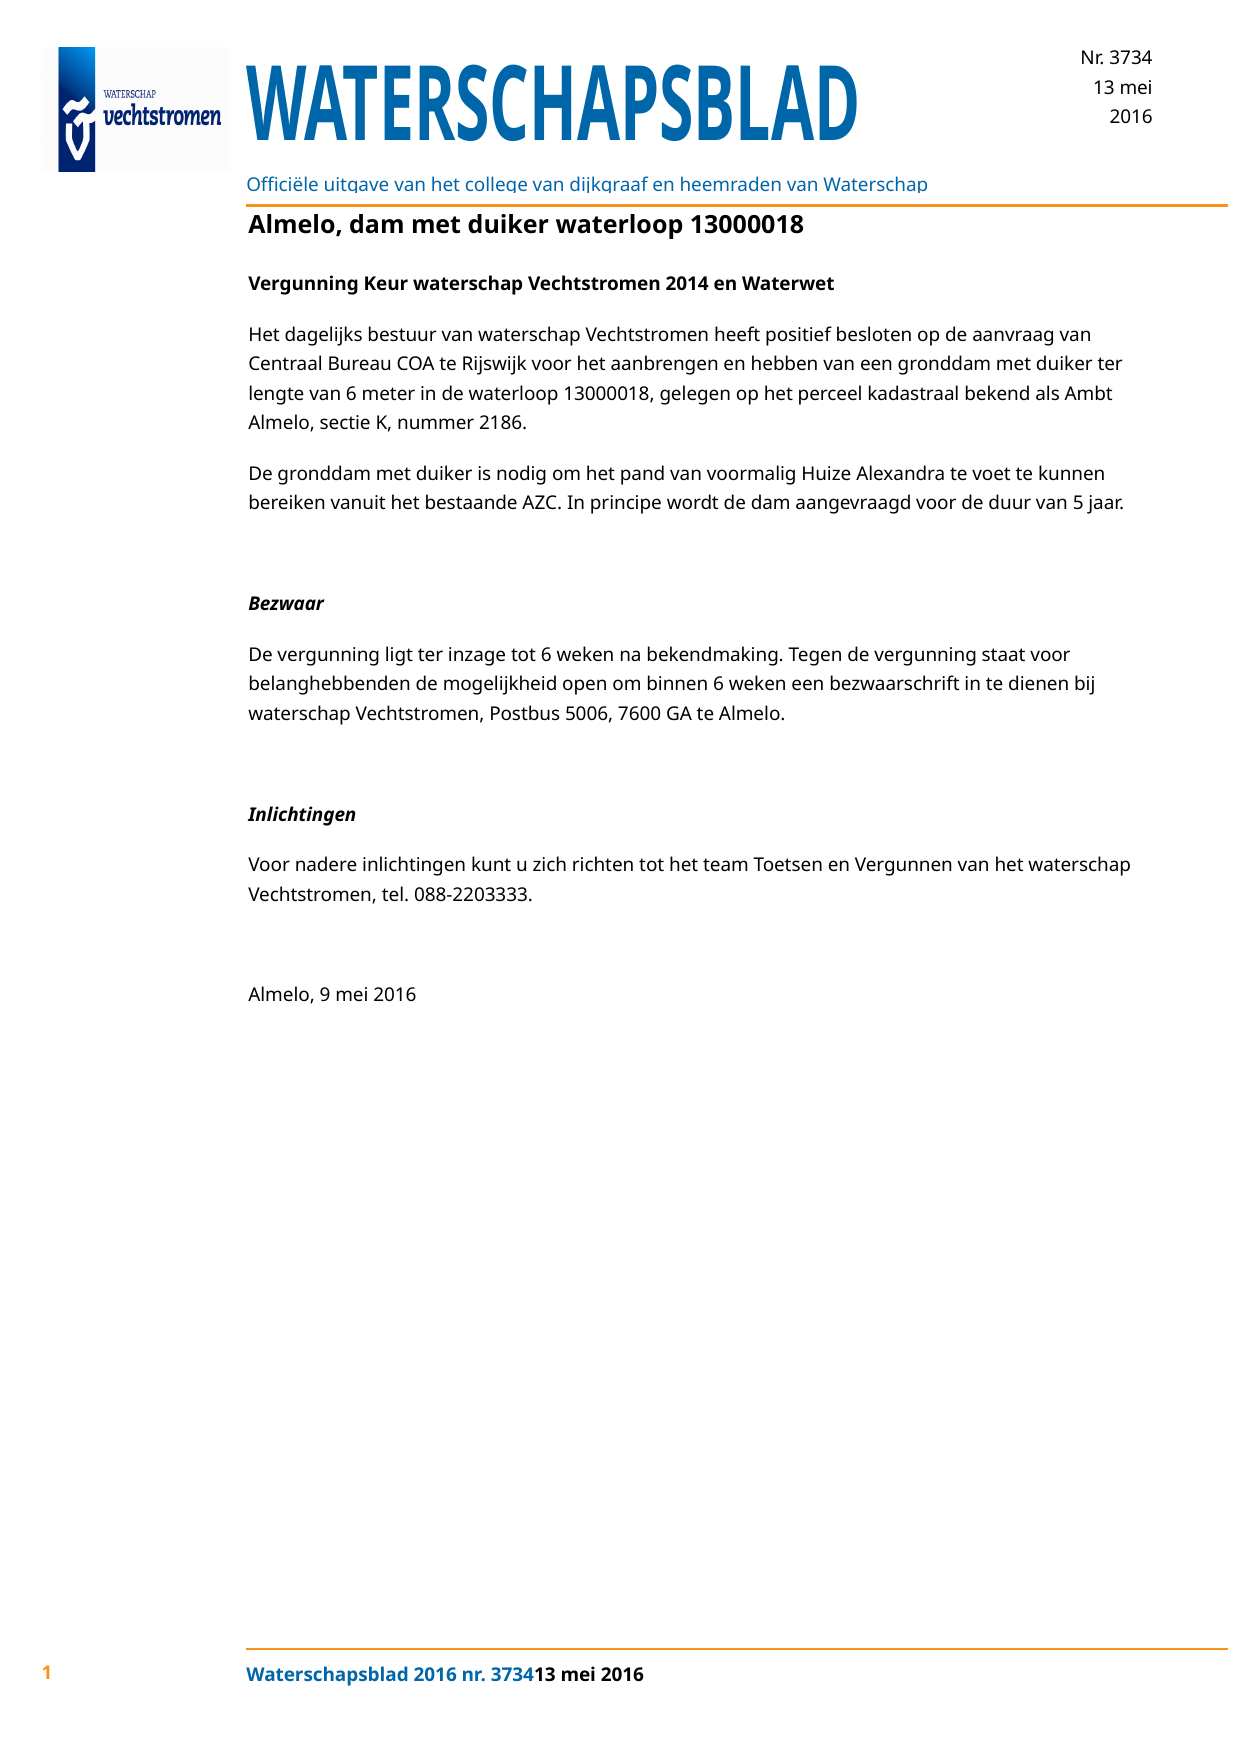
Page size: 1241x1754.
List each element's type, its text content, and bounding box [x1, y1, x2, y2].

picture [41, 47, 231, 172]
text Vergunning Keur waterschap Vechtstromen 2014 en Waterwet [248, 270, 1152, 296]
text Inlichtingen [248, 801, 1152, 826]
text Het dagelijks bestuur van waterschap Vechtstromen heeft positief besloten op de aanvraag van Centraal Bureau COA te Rijswijk voor het aanbrengen en hebben van een gronddam met duiker ter lengte van 6 meter in de waterloop 13000018, gelegen op het perceel kadastraal bekend als Ambt Almelo, sectie K, nummer 2186. [248, 321, 1152, 435]
text Voor nadere inlichtingen kunt u zich richten tot het team Toetsen en Vergunnen van het waterschap Vechtstromen, tel. 088-2203333. [248, 851, 1152, 906]
text De vergunning ligt ter inzage tot 6 weken na bekendmaking. Tegen de vergunning staat voor belanghebbenden de mogelijkheid open om binnen 6 weken een bezwaarschrift in te dienen bij waterschap Vechtstromen, Postbus 5006, 7600 GA te Almelo. [248, 641, 1152, 726]
text Bezwaar [248, 590, 1152, 616]
text Almelo, dam met duiker waterloop 13000018 [248, 207, 1152, 241]
text Almelo, 9 mei 2016 [248, 982, 1152, 1007]
text De gronddam met duiker is nodig om het pand van voormalig Huize Alexandra te voet te kunnen bereiken vanuit het bestaande AZC. In principe wordt de dam aangevraagd voor de duur van 5 jaar. [248, 460, 1152, 515]
